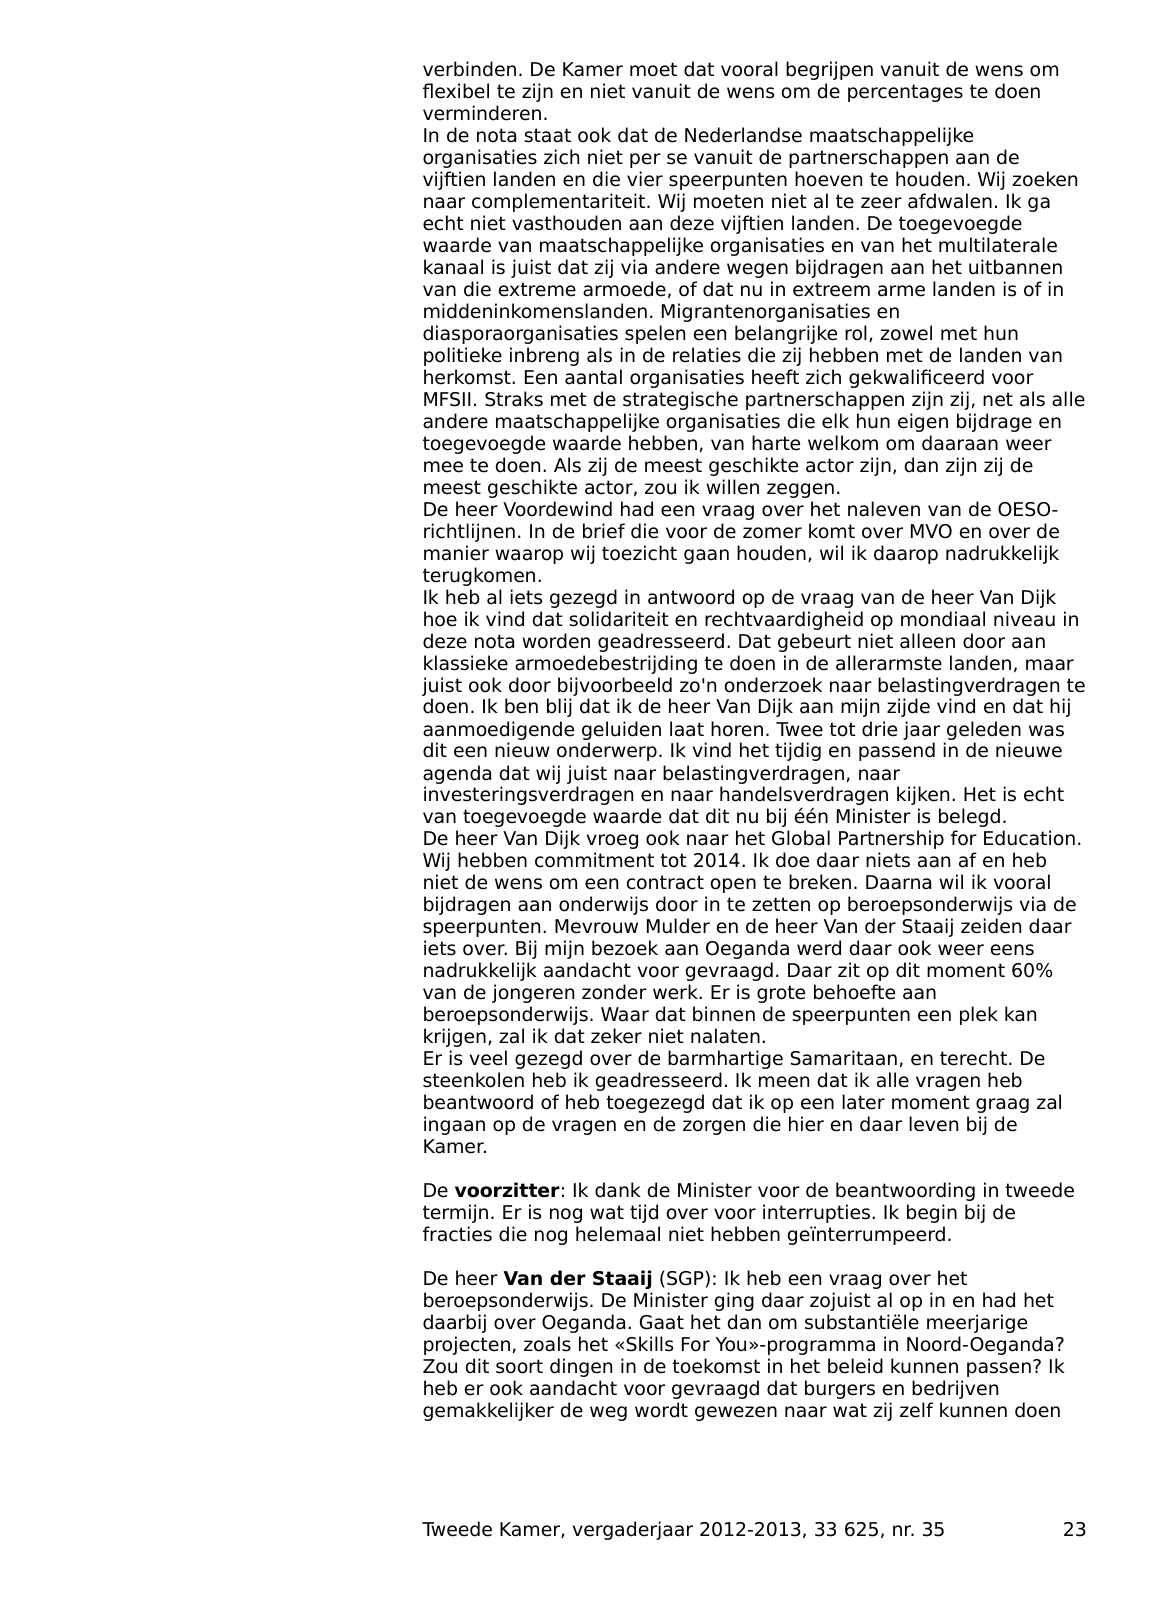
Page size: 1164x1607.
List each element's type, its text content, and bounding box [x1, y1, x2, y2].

text De heer Voordewind had een vraag over het naleven van de OESO-richtlijnen. In de brief die voor de zomer komt over MVO en over de manier waarop wij toezicht gaan houden, wil ik daarop nadrukkelijk terugkomen. [422, 499, 1087, 587]
text De heer Van Dijk vroeg ook naar het Global Partnership for Education. Wij hebben commitment tot 2014. Ik doe daar niets aan af en heb niet de wens om een contract open te breken. Daarna wil ik vooral bijdragen aan onderwijs door in te zetten op beroepsonderwijs via de speerpunten. Mevrouw Mulder en de heer Van der Staaij zeiden daar iets over. Bij mijn bezoek aan Oeganda werd daar ook weer eens nadrukkelijk aandacht voor gevraagd. Daar zit op dit moment 60% van de jongeren zonder werk. Er is grote behoefte aan beroepsonderwijs. Waar dat binnen de speerpunten een plek kan krijgen, zal ik dat zeker niet nalaten. [422, 828, 1087, 1048]
text verbinden. De Kamer moet dat vooral begrijpen vanuit de wens om flexibel te zijn en niet vanuit de wens om de percentages te doen verminderen. [422, 59, 1087, 125]
text Er is veel gezegd over de barmhartige Samaritaan, en terecht. De steenkolen heb ik geadresseerd. Ik meen dat ik alle vragen heb beantwoord of heb toegezegd dat ik op een later moment graag zal ingaan op de vragen en de zorgen die hier en daar leven bij de Kamer. [422, 1048, 1087, 1158]
text De voorzitter: Ik dank de Minister voor de beantwoording in tweede termijn. Er is nog wat tijd over voor interrupties. Ik begin bij de fracties die nog helemaal niet hebben geïnterrumpeerd. [422, 1180, 1087, 1246]
text Ik heb al iets gezegd in antwoord op de vraag van de heer Van Dijk hoe ik vind dat solidariteit en rechtvaardigheid op mondiaal niveau in deze nota worden geadresseerd. Dat gebeurt niet alleen door aan klassieke armoedebestrijding te doen in de allerarmste landen, maar juist ook door bijvoorbeeld zo'n onderzoek naar belastingverdragen te doen. Ik ben blij dat ik de heer Van Dijk aan mijn zijde vind en dat hij aanmoedigende geluiden laat horen. Twee tot drie jaar geleden was dit een nieuw onderwerp. Ik vind het tijdig en passend in de nieuwe agenda dat wij juist naar belastingverdragen, naar investeringsverdragen en naar handelsverdragen kijken. Het is echt van toegevoegde waarde dat dit nu bij één Minister is belegd. [422, 587, 1087, 828]
text In de nota staat ook dat de Nederlandse maatschappelijke organisaties zich niet per se vanuit de partnerschappen aan de vijftien landen en die vier speerpunten hoeven te houden. Wij zoeken naar complementariteit. Wij moeten niet al te zeer afdwalen. Ik ga echt niet vasthouden aan deze vijftien landen. De toegevoegde waarde van maatschappelijke organisaties en van het multilaterale kanaal is juist dat zij via andere wegen bijdragen aan het uitbannen van die extreme armoede, of dat nu in extreem arme landen is of in middeninkomenslanden. Migrantenorganisaties en diasporaorganisaties spelen een belangrijke rol, zowel met hun politieke inbreng als in de relaties die zij hebben met de landen van herkomst. Een aantal organisaties heeft zich gekwalificeerd voor MFSII. Straks met de strategische partnerschappen zijn zij, net als alle andere maatschappelijke organisaties die elk hun eigen bijdrage en toegevoegde waarde hebben, van harte welkom om daaraan weer mee te doen. Als zij de meest geschikte actor zijn, dan zijn zij de meest geschikte actor, zou ik willen zeggen. [422, 125, 1087, 499]
text De heer Van der Staaij (SGP): Ik heb een vraag over het beroepsonderwijs. De Minister ging daar zojuist al op in en had het daarbij over Oeganda. Gaat het dan om substantiële meerjarige projecten, zoals het «Skills For You»-programma in Noord-Oeganda? Zou dit soort dingen in de toekomst in het beleid kunnen passen? Ik heb er ook aandacht voor gevraagd dat burgers en bedrijven gemakkelijker de weg wordt gewezen naar wat zij zelf kunnen doen [422, 1268, 1087, 1422]
